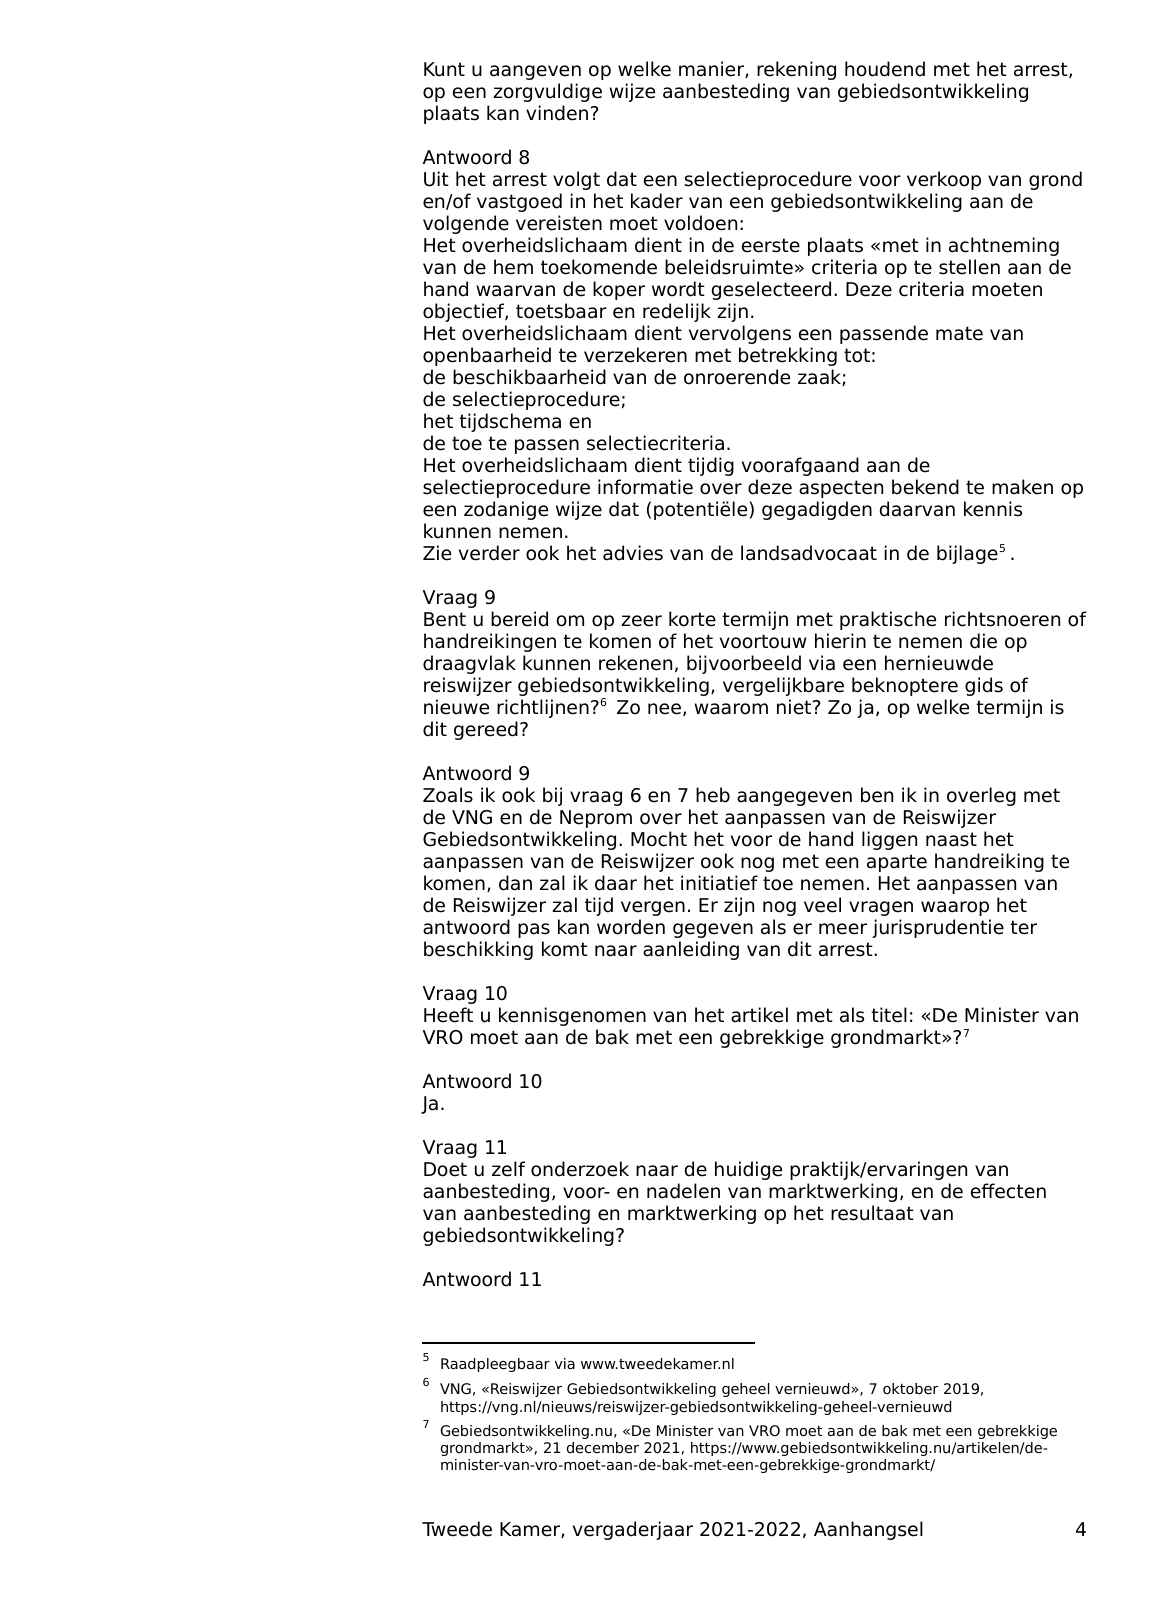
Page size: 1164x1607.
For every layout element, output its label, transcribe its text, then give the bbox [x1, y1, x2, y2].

text Antwoord 10 [422, 1071, 1087, 1093]
text VNG, «Reiswijzer Gebiedsontwikkeling geheel vernieuwd», 7 oktober 2019, https://vng.nl/nieuws/reiswijzer-gebiedsontwikkeling-geheel-vernieuwd [422, 1377, 1087, 1416]
text Het overheidslichaam dient in de eerste plaats «met in achtneming van de hem toekomende beleidsruimte» criteria op te stellen aan de hand waarvan de koper wordt geselecteerd. Deze criteria moeten objectief, toetsbaar en redelijk zijn. [422, 235, 1087, 323]
text Raadpleegbaar via www.tweedekamer.nl [422, 1352, 1087, 1374]
text Antwoord 11 [422, 1269, 1087, 1291]
text Vraag 11 [422, 1137, 1087, 1159]
text Vraag 9 [422, 587, 1087, 609]
text Gebiedsontwikkeling.nu, «De Minister van VRO moet aan de bak met een gebrekkige grondmarkt», 21 december 2021, https://www.gebiedsontwikkeling.nu/artikelen/de-minister-van-vro-moet-aan-de-bak-met-een-gebrekkige-grondmarkt/ [422, 1418, 1087, 1474]
text Antwoord 8 [422, 147, 1087, 169]
text Kunt u aangeven op welke manier, rekening houdend met het arrest, op een zorgvuldige wijze aanbesteding van gebiedsontwikkeling plaats kan vinden? [422, 59, 1087, 125]
text Zie verder ook het advies van de landsadvocaat in de bijlage. [422, 543, 1087, 565]
text de selectieprocedure; [422, 389, 1087, 411]
text Heeft u kennisgenomen van het artikel met als titel: «De Minister van VRO moet aan de bak met een gebrekkige grondmarkt»? [422, 1005, 1087, 1049]
text de toe te passen selectiecriteria. [422, 433, 1087, 455]
text Vraag 10 [422, 983, 1087, 1005]
text de beschikbaarheid van de onroerende zaak; [422, 367, 1087, 389]
text Ja. [422, 1093, 1087, 1115]
text Bent u bereid om op zeer korte termijn met praktische richtsnoeren of handreikingen te komen of het voortouw hierin te nemen die op draagvlak kunnen rekenen, bijvoorbeeld via een hernieuwde reiswijzer gebiedsontwikkeling, vergelijkbare beknoptere gids of nieuwe richtlijnen? Zo nee, waarom niet? Zo ja, op welke termijn is dit gereed? [422, 609, 1087, 741]
text Doet u zelf onderzoek naar de huidige praktijk/ervaringen van aanbesteding, voor- en nadelen van marktwerking, en de effecten van aanbesteding en marktwerking op het resultaat van gebiedsontwikkeling? [422, 1159, 1087, 1247]
text Het overheidslichaam dient vervolgens een passende mate van openbaarheid te verzekeren met betrekking tot: [422, 323, 1087, 367]
text Uit het arrest volgt dat een selectieprocedure voor verkoop van grond en/of vastgoed in het kader van een gebiedsontwikkeling aan de volgende vereisten moet voldoen: [422, 169, 1087, 235]
text Antwoord 9 [422, 763, 1087, 785]
text Zoals ik ook bij vraag 6 en 7 heb aangegeven ben ik in overleg met de VNG en de Neprom over het aanpassen van de Reiswijzer Gebiedsontwikkeling. Mocht het voor de hand liggen naast het aanpassen van de Reiswijzer ook nog met een aparte handreiking te komen, dan zal ik daar het initiatief toe nemen. Het aanpassen van de Reiswijzer zal tijd vergen. Er zijn nog veel vragen waarop het antwoord pas kan worden gegeven als er meer jurisprudentie ter beschikking komt naar aanleiding van dit arrest. [422, 785, 1087, 961]
text Het overheidslichaam dient tijdig voorafgaand aan de selectieprocedure informatie over deze aspecten bekend te maken op een zodanige wijze dat (potentiële) gegadigden daarvan kennis kunnen nemen. [422, 455, 1087, 543]
text het tijdschema en [422, 411, 1087, 433]
